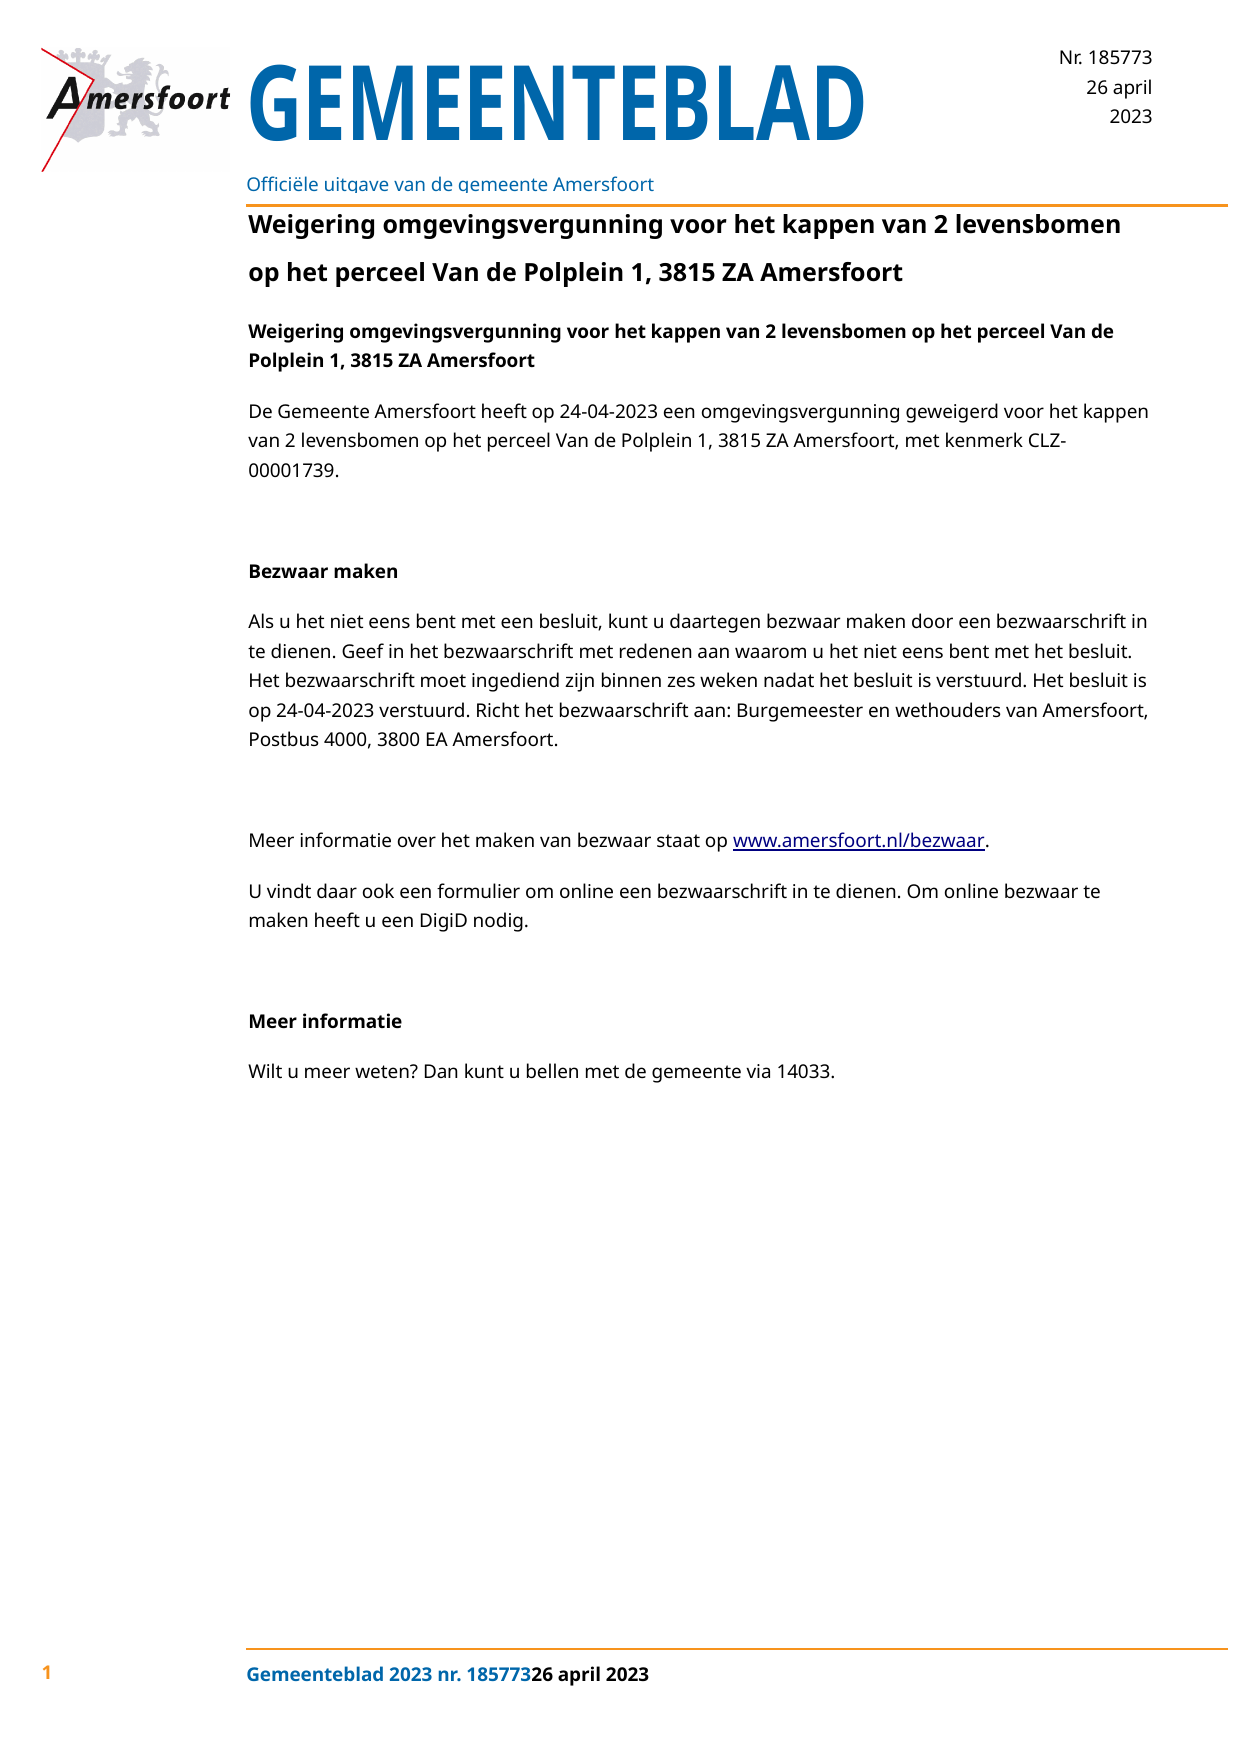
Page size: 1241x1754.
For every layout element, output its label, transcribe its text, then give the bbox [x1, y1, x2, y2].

text U vindt daar ook een formulier om online een bezwaarschrift in te dienen. Om online bezwaar te maken heeft u een DigiD nodig. [248, 878, 1152, 933]
text De Gemeente Amersfoort heeft op 24-04-2023 een omgevingsvergunning geweigerd voor het kappen van 2 levensbomen op het perceel Van de Polplein 1, 3815 ZA Amersfoort, met kenmerk CLZ-00001739. [248, 398, 1152, 483]
text Als u het niet eens bent met een besluit, kunt u daartegen bezwaar maken door een bezwaarschrift in te dienen. Geef in het bezwaarschrift met redenen aan waarom u het niet eens bent met het besluit. Het bezwaarschrift moet ingediend zijn binnen zes weken nadat het besluit is verstuurd. Het besluit is op 24-04-2023 verstuurd. Richt het bezwaarschrift aan: Burgemeester en wethouders van Amersfoort, Postbus 4000, 3800 EA Amersfoort. [248, 608, 1152, 752]
text Weigering omgevingsvergunning voor het kappen van 2 levensbomen op het perceel Van de Polplein 1, 3815 ZA Amersfoort [248, 207, 1152, 288]
text Weigering omgevingsvergunning voor het kappen van 2 levensbomen op het perceel Van de Polplein 1, 3815 ZA Amersfoort [248, 318, 1152, 373]
text Bezwaar maken [248, 558, 1152, 584]
text Meer informatie over het maken van bezwaar staat op www.amersfoort.nl/bezwaar. [248, 827, 1152, 853]
text Meer informatie [248, 1008, 1152, 1034]
text Wilt u meer weten? Dan kunt u bellen met de gemeente via 14033. [248, 1059, 1152, 1084]
picture [41, 47, 231, 172]
